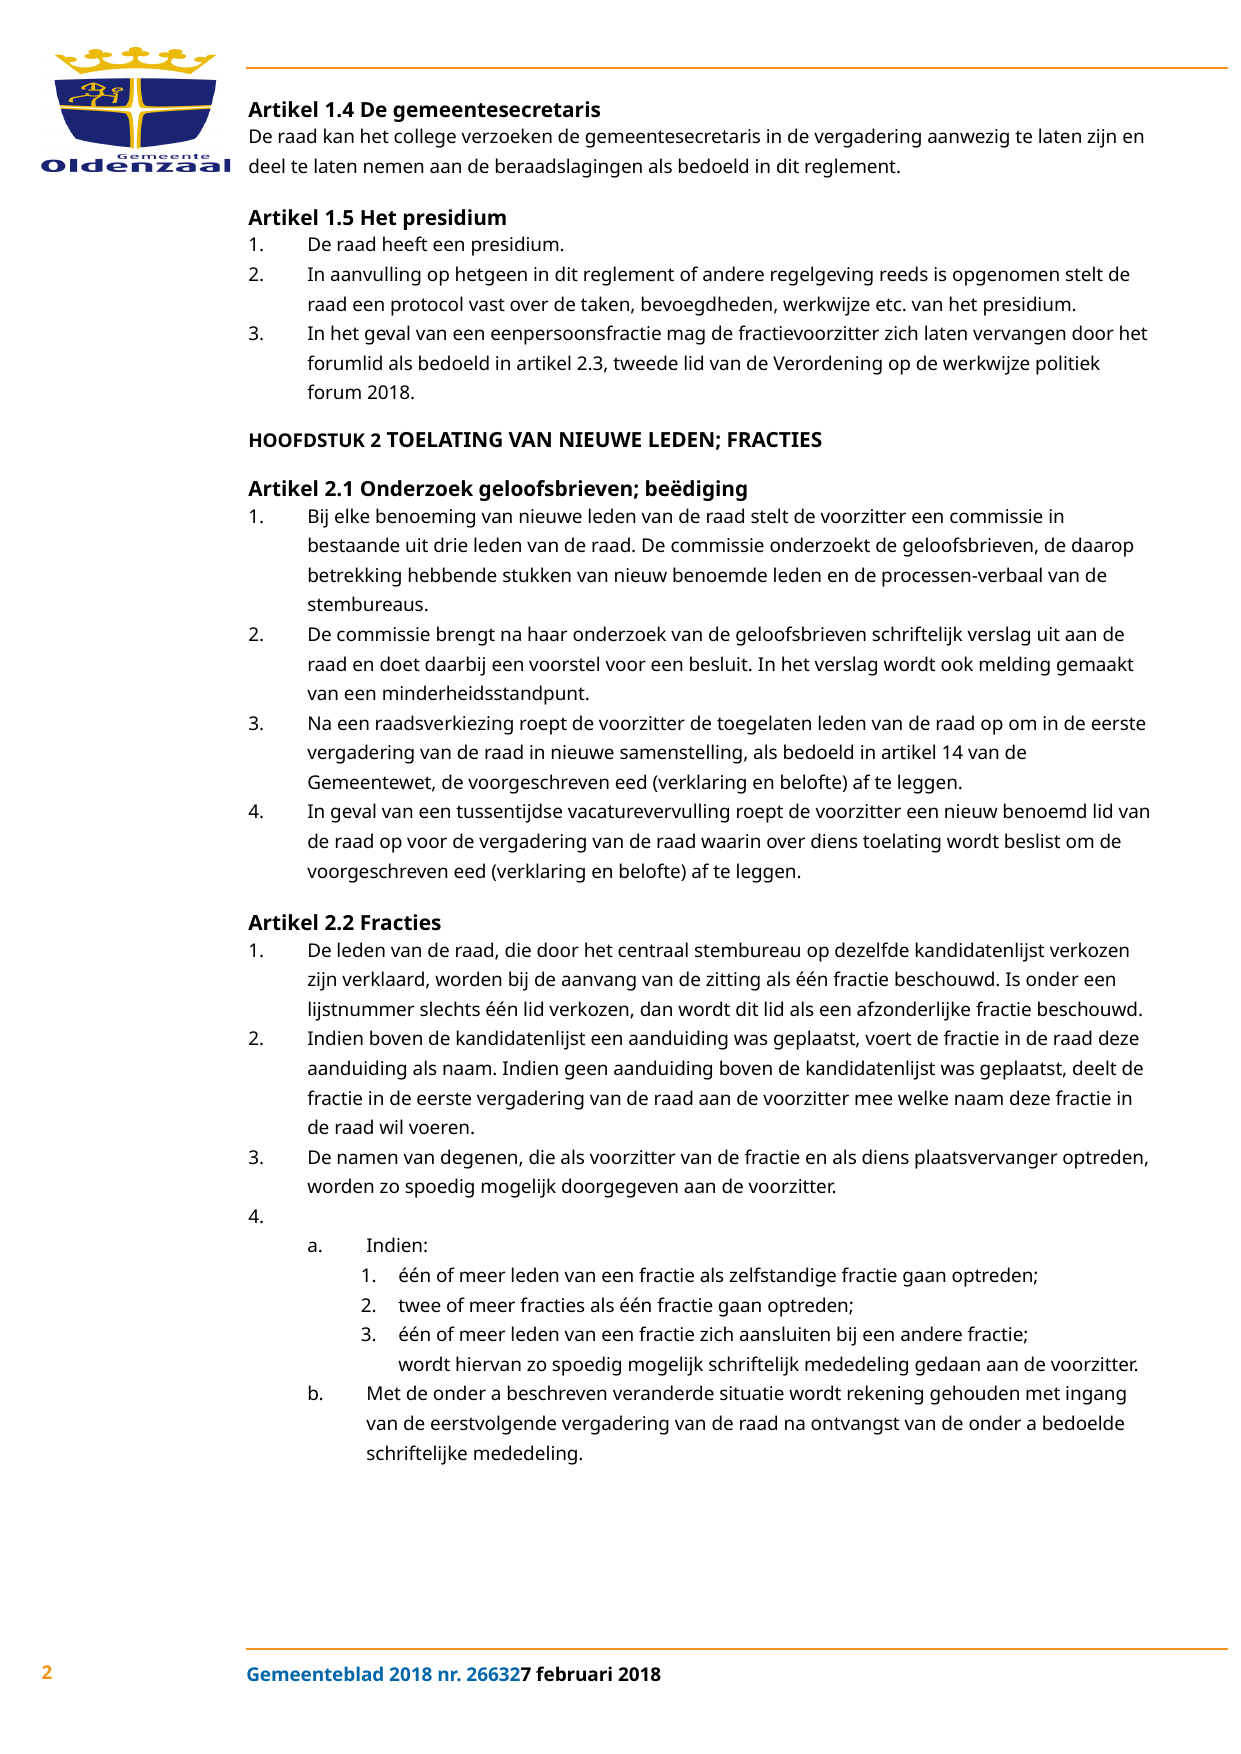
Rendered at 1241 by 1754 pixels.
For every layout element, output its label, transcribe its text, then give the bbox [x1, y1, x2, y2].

list Indien boven de kandidatenlijst een aanduiding was geplaatst, voert de fractie in de raad deze aanduiding als naam. Indien geen aanduiding boven de kandidatenlijst was geplaatst, deelt de fractie in de eerste vergadering van de raad aan de voorzitter mee welke naam deze fractie in de raad wil voeren. [248, 1026, 1152, 1140]
list De namen van degenen, die als voorzitter van de fractie en als diens plaatsvervanger optreden, worden zo spoedig mogelijk doorgegeven aan de voorzitter. [248, 1144, 1152, 1199]
list In het geval van een eenpersoonsfractie mag de fractievoorzitter zich laten vervangen door het forumlid als bedoeld in artikel 2.3, tweede lid van de Verordening op de werkwijze politiek forum 2018. [248, 320, 1152, 405]
list De raad heeft een presidium. [248, 232, 1152, 257]
text Artikel 1.4 De gemeentesecretaris [248, 95, 1152, 123]
text Artikel 1.5 Het presidium [248, 203, 1152, 232]
list De leden van de raad, die door het centraal stembureau op dezelfde kandidatenlijst verkozen zijn verklaard, worden bij de aanvang van de zitting als één fractie beschouwd. Is onder een lijstnummer slechts één lid verkozen, dan wordt dit lid als een afzonderlijke fractie beschouwd. [248, 937, 1152, 1022]
list één of meer leden van een fractie zich aansluiten bij een andere fractie; [361, 1321, 1152, 1347]
list De commissie brengt na haar onderzoek van de geloofsbrieven schriftelijk verslag uit aan de raad en doet daarbij een voorstel voor een besluit. In het verslag wordt ook melding gemaakt van een minderheidsstandpunt. [248, 621, 1152, 706]
list Na een raadsverkiezing roept de voorzitter de toegelaten leden van de raad op om in de eerste vergadering van de raad in nieuwe samenstelling, als bedoeld in artikel 14 van de Gemeentewet, de voorgeschreven eed (verklaring en belofte) af te leggen. [248, 710, 1152, 795]
list Indien: [307, 1233, 1152, 1258]
list Bij elke benoeming van nieuwe leden van de raad stelt de voorzitter een commissie in bestaande uit drie leden van de raad. De commissie onderzoekt de geloofsbrieven, de daarop betrekking hebbende stukken van nieuw benoemde leden en de processen-verbaal van de stembureaus. [248, 503, 1152, 617]
list In aanvulling op hetgeen in dit reglement of andere regelgeving reeds is opgenomen stelt de raad een protocol vast over de taken, bevoegdheden, werkwijze etc. van het presidium. [248, 261, 1152, 317]
list In geval van een tussentijdse vacaturevervulling roept de voorzitter een nieuw benoemd lid van de raad op voor de vergadering van de raad waarin over diens toelating wordt beslist om de voorgeschreven eed (verklaring en belofte) af te leggen. [248, 799, 1152, 884]
text De raad kan het college verzoeken de gemeentesecretaris in de vergadering aanwezig te laten zijn en deel te laten nemen aan de beraadslagingen als bedoeld in dit reglement. [248, 123, 1152, 178]
text Artikel 2.2 Fracties [248, 908, 1152, 937]
list één of meer leden van een fractie als zelfstandige fractie gaan optreden; [361, 1262, 1152, 1288]
list twee of meer fracties als één fractie gaan optreden; [361, 1292, 1152, 1317]
text HOOFDSTUK 2 TOELATING VAN NIEUWE LEDEN; FRACTIES [248, 425, 1152, 454]
list Met de onder a beschreven veranderde situatie wordt rekening gehouden met ingang van de eerstvolgende vergadering van de raad na ontvangst van de onder a bedoelde schriftelijke mededeling. [307, 1381, 1152, 1465]
list wordt hiervan zo spoedig mogelijk schriftelijk mededeling gedaan aan de voorzitter. [361, 1351, 1152, 1377]
picture [41, 47, 231, 172]
text Artikel 2.1 Onderzoek geloofsbrieven; beëdiging [248, 474, 1152, 503]
